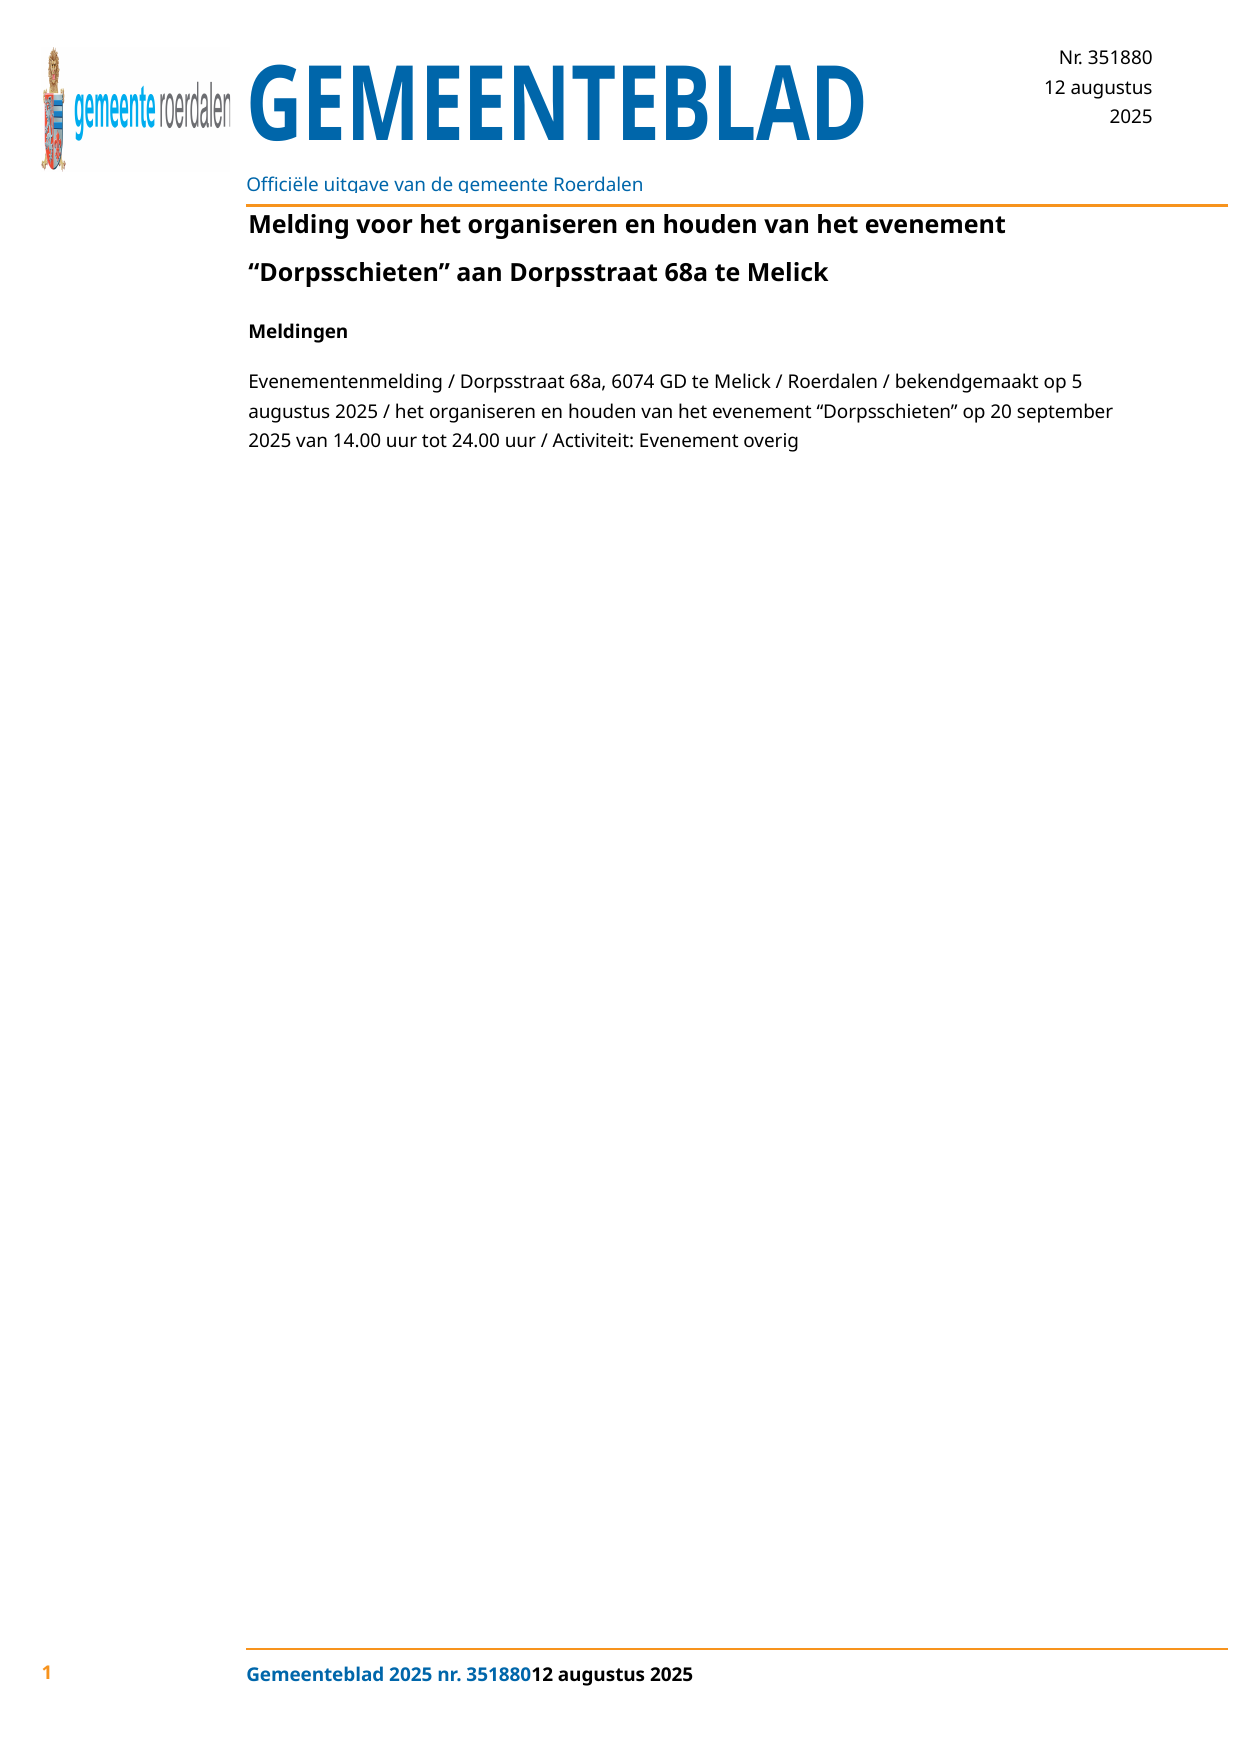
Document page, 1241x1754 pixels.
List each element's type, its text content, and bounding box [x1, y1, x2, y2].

text Meldingen [248, 318, 1152, 344]
text Melding voor het organiseren en houden van het evenement “Dorpsschieten” aan Dorpsstraat 68a te Melick [248, 207, 1152, 288]
picture [41, 47, 231, 172]
text Evenementenmelding / Dorpsstraat 68a, 6074 GD te Melick / Roerdalen / bekendgemaakt op 5 augustus 2025 / het organiseren en houden van het evenement “Dorpsschieten” op 20 september 2025 van 14.00 uur tot 24.00 uur / Activiteit: Evenement overig [248, 368, 1152, 453]
